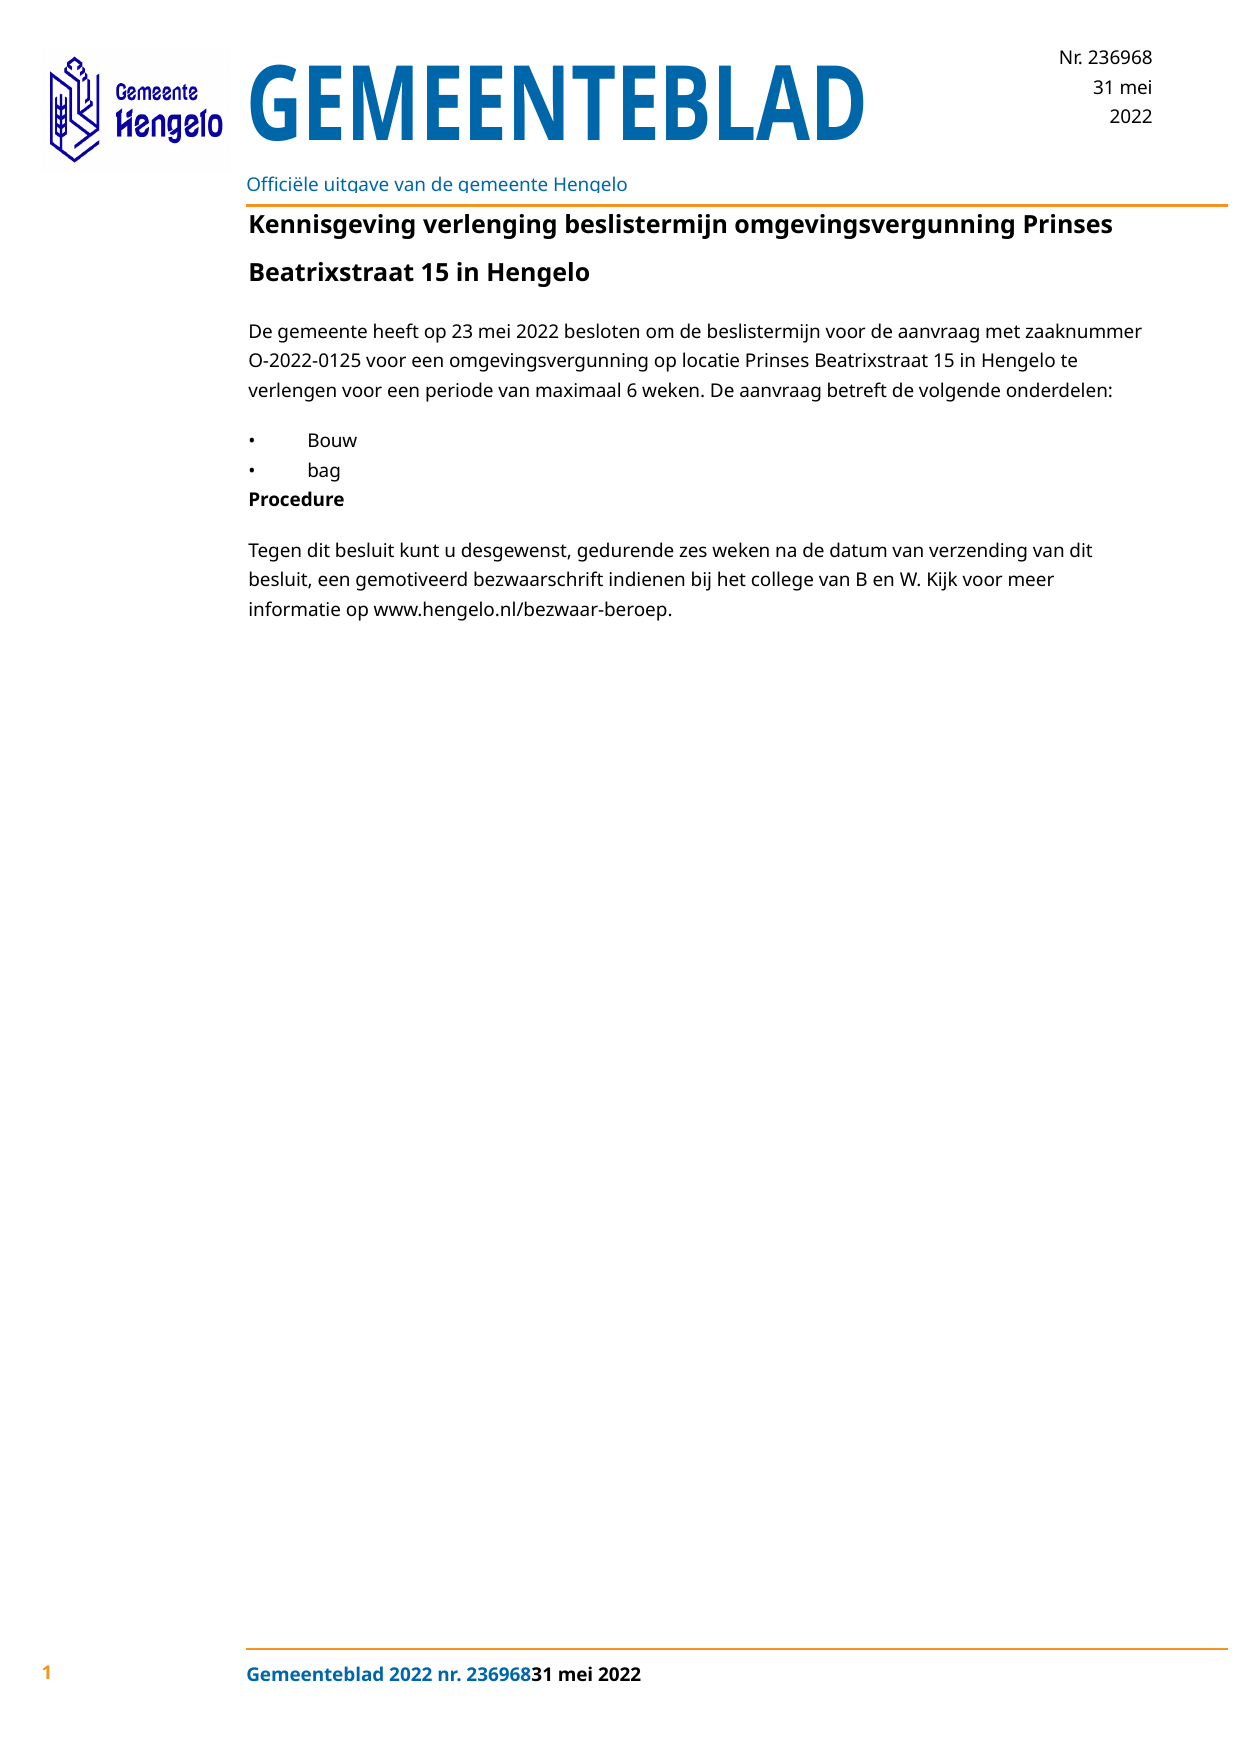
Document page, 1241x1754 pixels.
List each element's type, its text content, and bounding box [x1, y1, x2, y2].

list Bouw [248, 427, 1152, 453]
text De gemeente heeft op 23 mei 2022 besloten om de beslistermijn voor de aanvraag met zaaknummer O-2022-0125 voor een omgevingsvergunning op locatie Prinses Beatrixstraat 15 in Hengelo te verlengen voor een periode van maximaal 6 weken. De aanvraag betreft de volgende onderdelen: [248, 318, 1152, 403]
text Procedure [248, 487, 1152, 512]
text Kennisgeving verlenging beslistermijn omgevingsvergunning Prinses Beatrixstraat 15 in Hengelo [248, 207, 1152, 288]
picture [41, 47, 231, 172]
text Tegen dit besluit kunt u desgewenst, gedurende zes weken na de datum van verzending van dit besluit, een gemotiveerd bezwaarschrift indienen bij het college van B en W. Kijk voor meer informatie op www.hengelo.nl/bezwaar-beroep. [248, 537, 1152, 622]
list bag [248, 457, 1152, 483]
